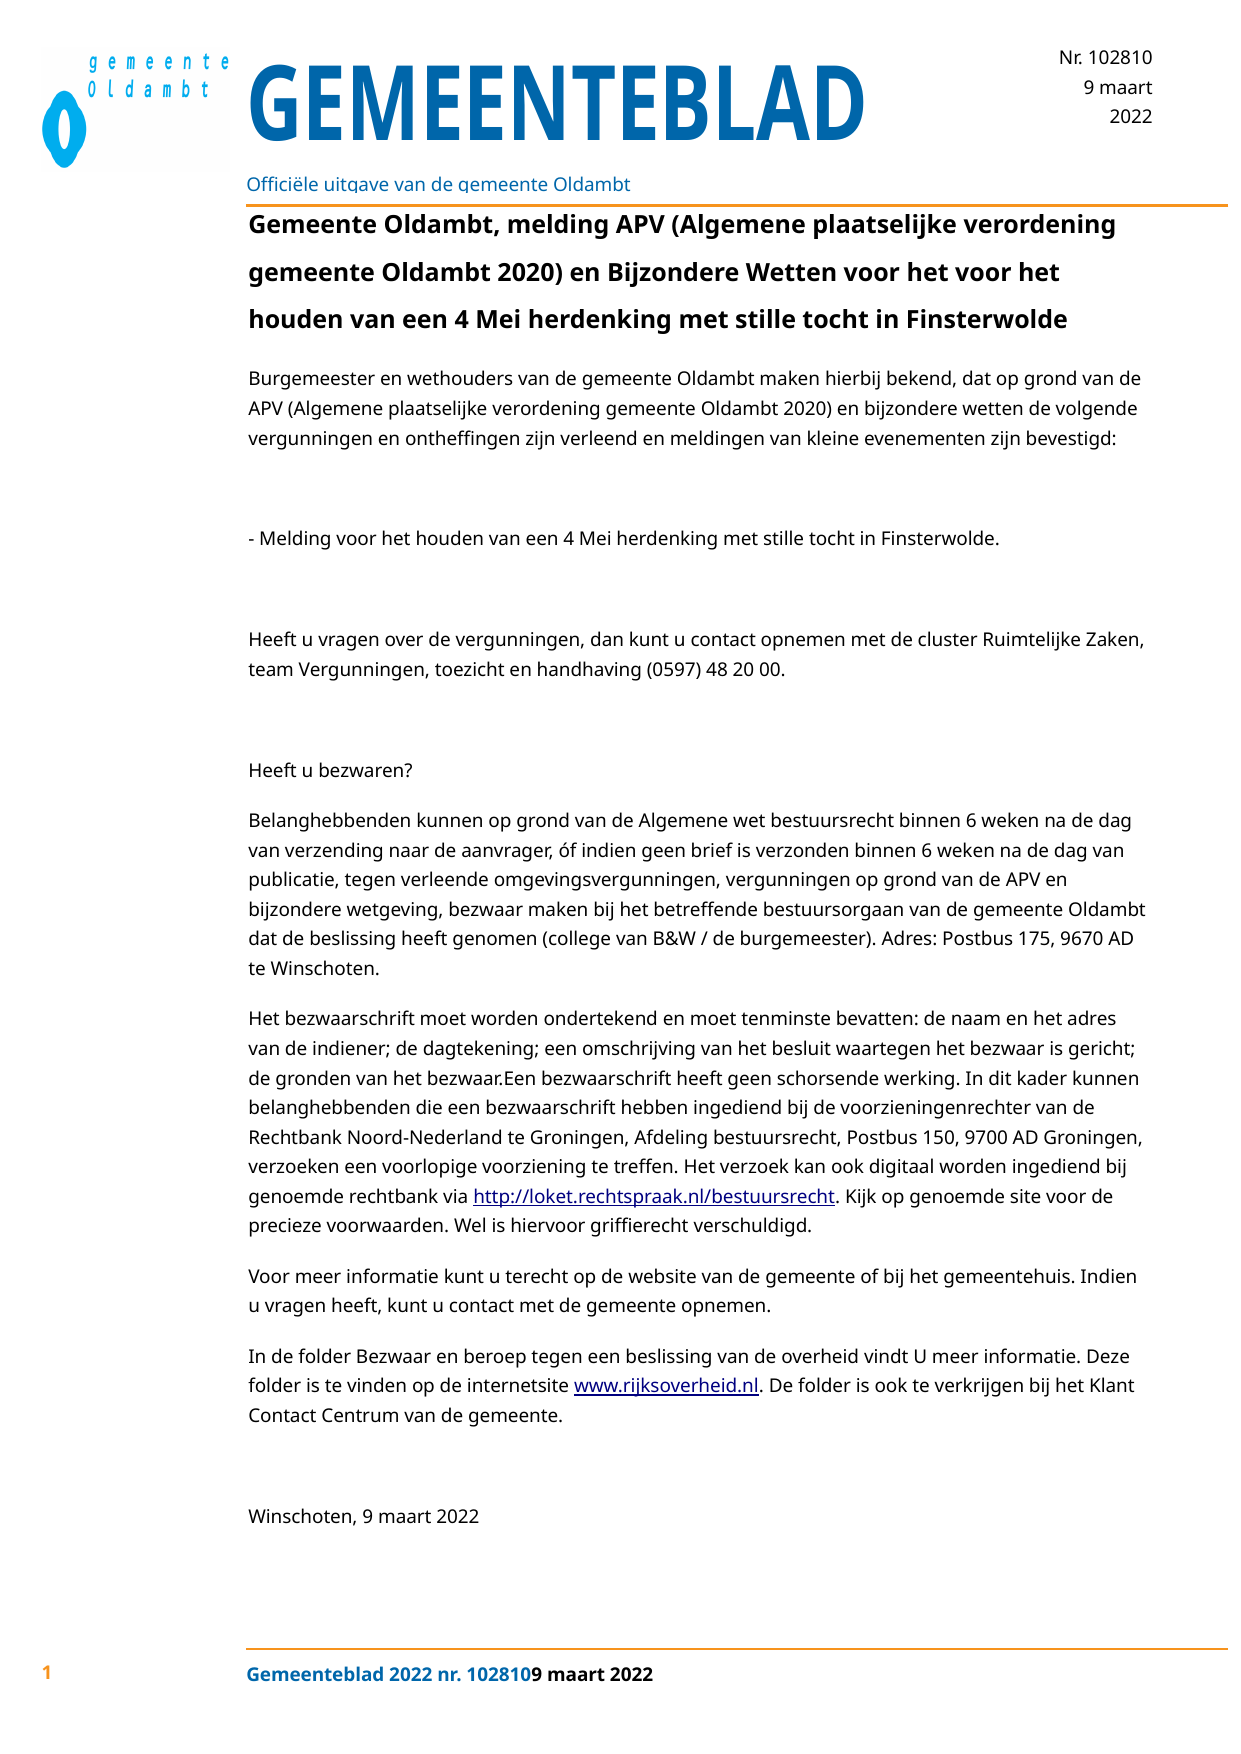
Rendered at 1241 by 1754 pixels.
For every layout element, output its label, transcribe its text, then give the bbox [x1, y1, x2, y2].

text Burgemeester en wethouders van de gemeente Oldambt maken hierbij bekend, dat op grond van de APV (Algemene plaatselijke verordening gemeente Oldambt 2020) en bijzondere wetten de volgende vergunningen en ontheffingen zijn verleend en meldingen van kleine evenementen zijn bevestigd: [248, 366, 1152, 450]
text Winschoten, 9 maart 2022 [248, 1503, 1152, 1529]
picture [41, 47, 231, 172]
text Heeft u bezwaren? [248, 757, 1152, 782]
text Het bezwaarschrift moet worden ondertekend en moet tenminste bevatten: de naam en het adres van de indiener; de dagtekening; een omschrijving van het besluit waartegen het bezwaar is gericht; de gronden van het bezwaar.Een bezwaarschrift heeft geen schorsende werking. In dit kader kunnen belanghebbenden die een bezwaarschrift hebben ingediend bij de voorzieningenrechter van de Rechtbank Noord-Nederland te Groningen, Afdeling bestuursrecht, Postbus 150, 9700 AD Groningen, verzoeken een voorlopige voorziening te treffen. Het verzoek kan ook digitaal worden ingediend bij genoemde rechtbank via http://loket.rechtspraak.nl/bestuursrecht. Kijk op genoemde site voor de precieze voorwaarden. Wel is hiervoor griffierecht verschuldigd. [248, 1006, 1152, 1238]
text Gemeente Oldambt, melding APV (Algemene plaatselijke verordening gemeente Oldambt 2020) en Bijzondere Wetten voor het voor het houden van een 4 Mei herdenking met stille tocht in Finsterwolde [248, 207, 1152, 336]
text In de folder Bezwaar en beroep tegen een beslissing van de overheid vindt U meer informatie. Deze folder is te vinden op de internetsite www.rijksoverheid.nl. De folder is ook te verkrijgen bij het Klant Contact Centrum van de gemeente. [248, 1343, 1152, 1428]
text Voor meer informatie kunt u terecht op de website van de gemeente of bij het gemeentehuis. Indien u vragen heeft, kunt u contact met de gemeente opnemen. [248, 1263, 1152, 1318]
text - Melding voor het houden van een 4 Mei herdenking met stille tocht in Finsterwolde. [248, 526, 1152, 551]
text Belanghebbenden kunnen op grond van de Algemene wet bestuursrecht binnen 6 weken na de dag van verzending naar de aanvrager, óf indien geen brief is verzonden binnen 6 weken na de dag van publicatie, tegen verleende omgevingsvergunningen, vergunningen op grond van de APV en bijzondere wetgeving, bezwaar maken bij het betreffende bestuursorgaan van de gemeente Oldambt dat de beslissing heeft genomen (college van B&W / de burgemeester). Adres: Postbus 175, 9670 AD te Winschoten. [248, 807, 1152, 981]
text Heeft u vragen over de vergunningen, dan kunt u contact opnemen met de cluster Ruimtelijke Zaken, team Vergunningen, toezicht en handhaving (0597) 48 20 00. [248, 626, 1152, 682]
